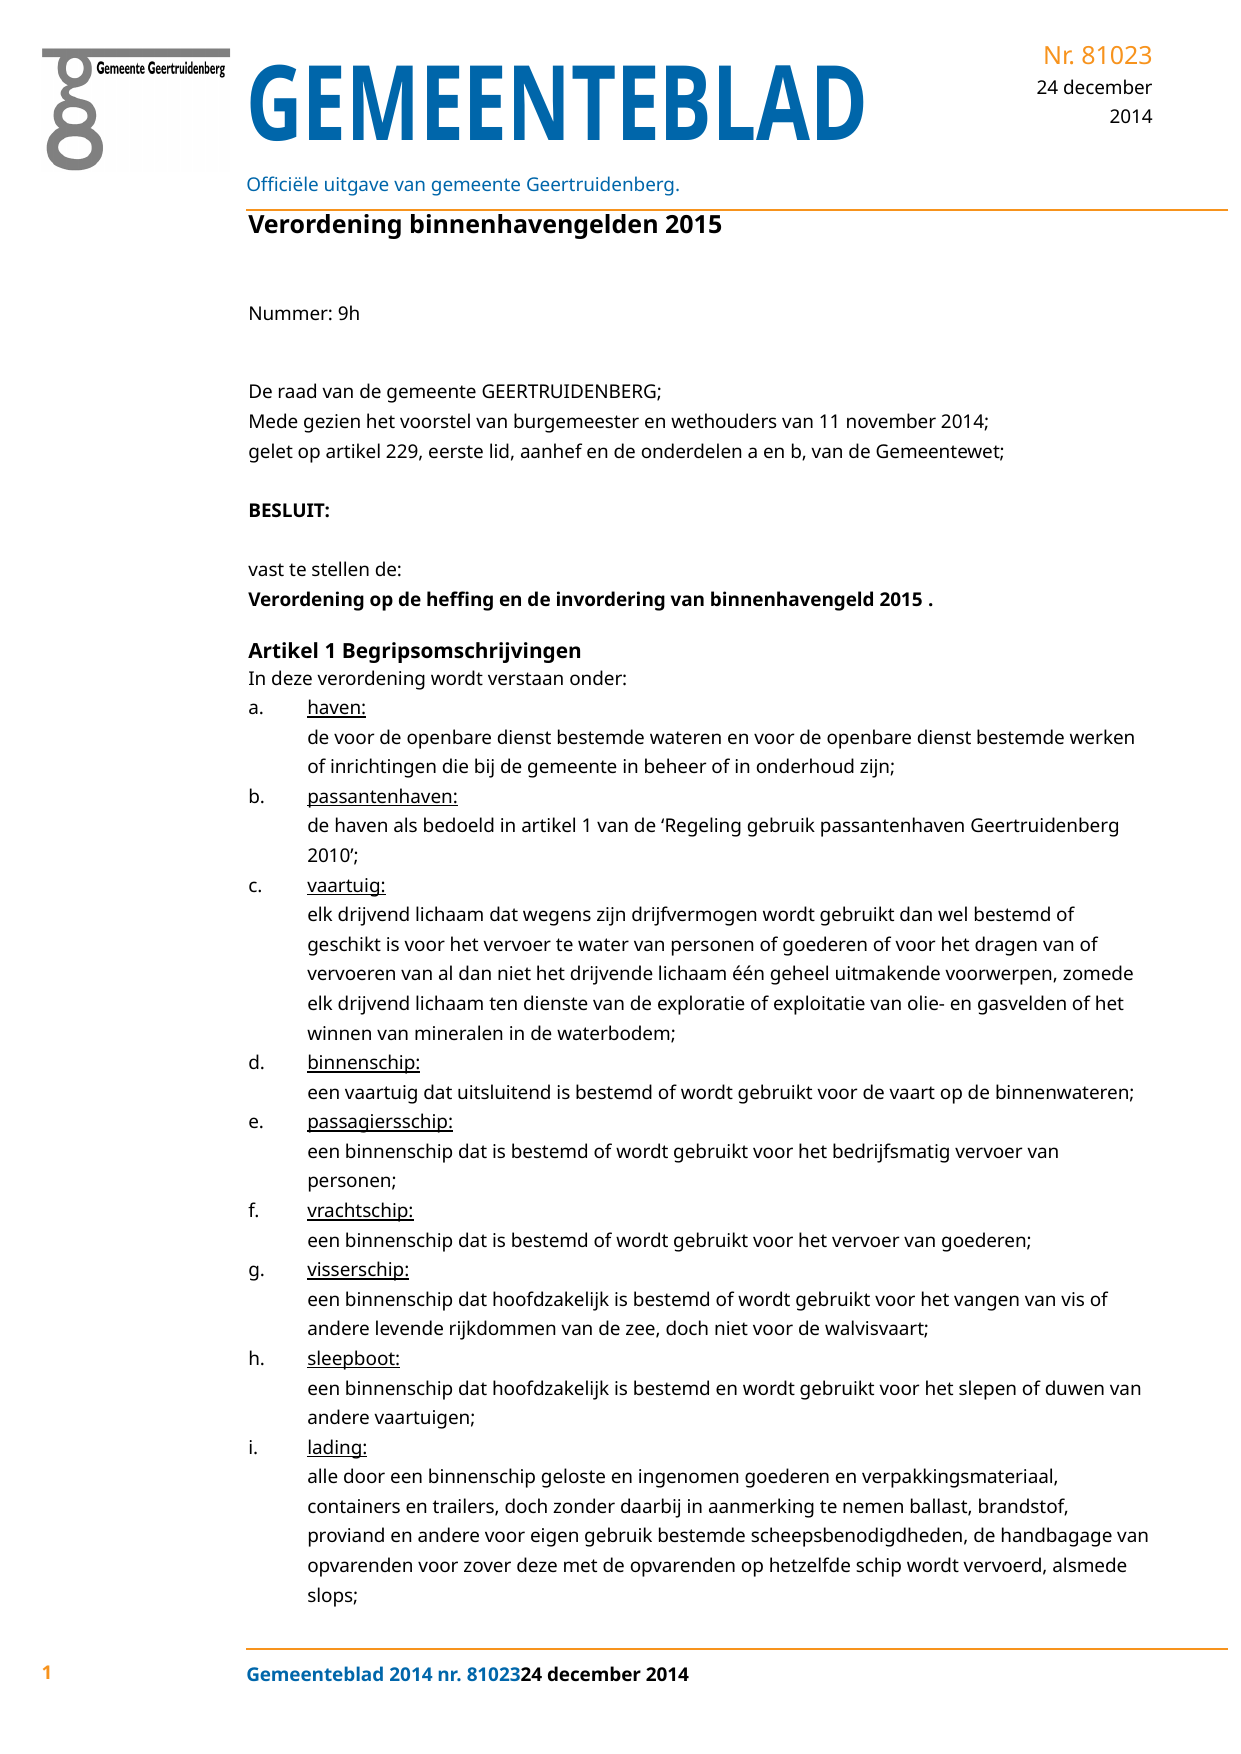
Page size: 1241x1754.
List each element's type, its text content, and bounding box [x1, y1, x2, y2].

list visserschip: [248, 1256, 1152, 1282]
list sleepboot: [248, 1345, 1152, 1371]
list een binnenschip dat is bestemd of wordt gebruikt voor het vervoer van goederen; [248, 1227, 1152, 1252]
text gelet op artikel 229, eerste lid, aanhef en de onderdelen a en b, van de Gemeentewet; [248, 438, 1152, 464]
list een binnenschip dat is bestemd of wordt gebruikt voor het bedrijfsmatig vervoer van personen; [248, 1138, 1152, 1193]
list vrachtschip: [248, 1197, 1152, 1223]
list alle door een binnenschip geloste en ingenomen goederen en verpakkingsmateriaal, containers en trailers, doch zonder daarbij in aanmerking te nemen ballast, brandstof, proviand en andere voor eigen gebruik bestemde scheepsbenodigdheden, de handbagage van opvarenden voor zover deze met de opvarenden op hetzelfde schip wordt vervoerd, alsmede slops; [248, 1463, 1152, 1607]
text BESLUIT: [248, 497, 1152, 523]
list de voor de openbare dienst bestemde wateren en voor de openbare dienst bestemde werken of inrichtingen die bij de gemeente in beheer of in onderhoud zijn; [248, 724, 1152, 779]
text Verordening op de heffing en de invordering van binnenhavengeld 2015 . [248, 586, 1152, 612]
list haven: [248, 694, 1152, 720]
text Artikel 1 Begripsomschrijvingen [248, 636, 1152, 665]
text Mede gezien het voorstel van burgemeester en wethouders van 11 november 2014; [248, 408, 1152, 434]
list vaartuig: [248, 872, 1152, 897]
list een binnenschip dat hoofdzakelijk is bestemd of wordt gebruikt voor het vangen van vis of andere levende rijkdommen van de zee, doch niet voor de walvisvaart; [248, 1286, 1152, 1341]
list de haven als bedoeld in artikel 1 van de ‘Regeling gebruik passantenhaven Geertruidenberg 2010’; [248, 813, 1152, 868]
list elk drijvend lichaam dat wegens zijn drijfvermogen wordt gebruikt dan wel bestemd of geschikt is voor het vervoer te water van personen of goederen of voor het dragen van of vervoeren van al dan niet het drijvende lichaam één geheel uitmakende voorwerpen, zomede elk drijvend lichaam ten dienste van de exploratie of exploitatie van olie- en gasvelden of het winnen van mineralen in de waterbodem; [248, 901, 1152, 1045]
list lading: [248, 1434, 1152, 1459]
list een binnenschip dat hoofdzakelijk is bestemd en wordt gebruikt voor het slepen of duwen van andere vaartuigen; [248, 1375, 1152, 1430]
list passantenhaven: [248, 783, 1152, 809]
picture [41, 47, 231, 172]
text In deze verordening wordt verstaan onder: [248, 665, 1152, 690]
text De raad van de gemeente GEERTRUIDENBERG; [248, 379, 1152, 404]
list een vaartuig dat uitsluitend is bestemd of wordt gebruikt voor de vaart op de binnenwateren; [248, 1079, 1152, 1104]
text vast te stellen de: [248, 556, 1152, 582]
list binnenschip: [248, 1049, 1152, 1075]
text Nummer: 9h [248, 300, 1152, 326]
list passagiersschip: [248, 1108, 1152, 1134]
text Verordening binnenhavengelden 2015 [248, 211, 1152, 241]
